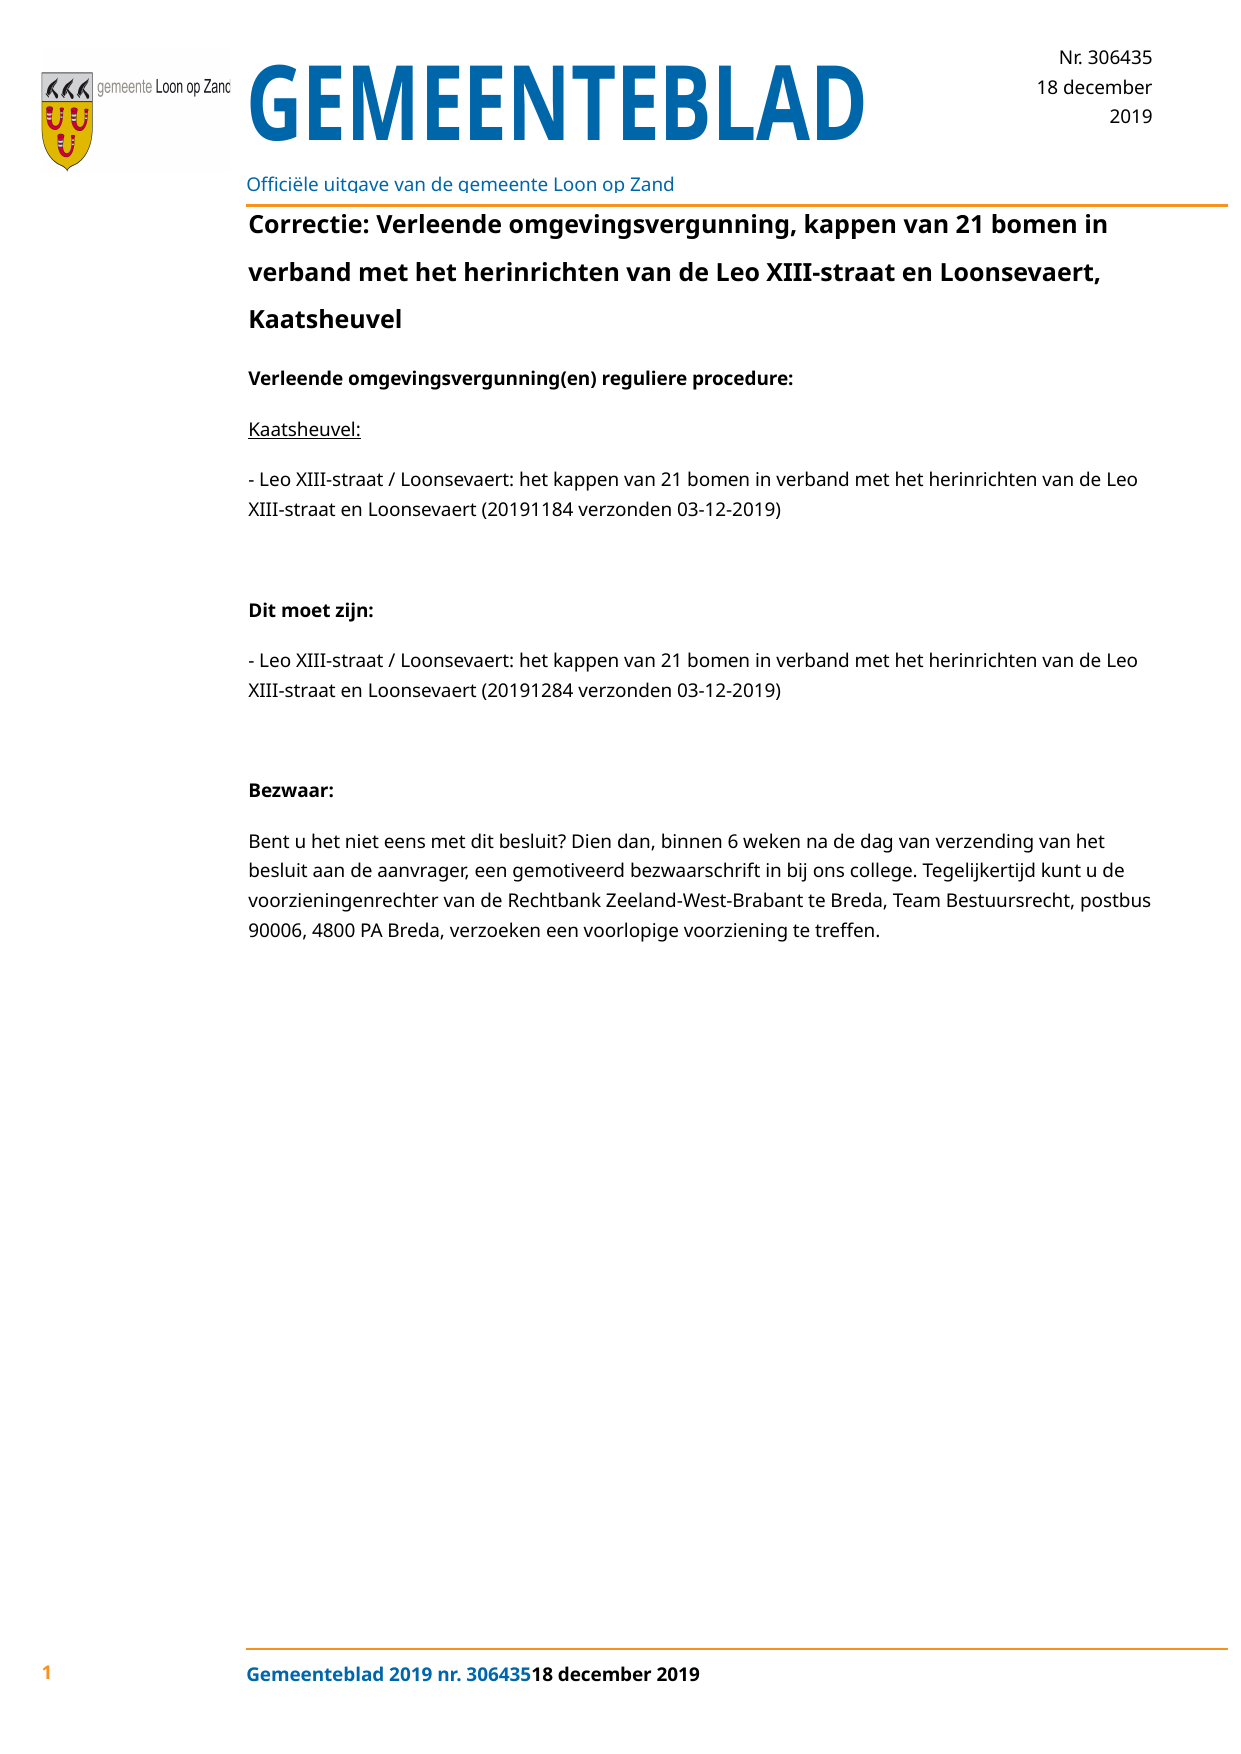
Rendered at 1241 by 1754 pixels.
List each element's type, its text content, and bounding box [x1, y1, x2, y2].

text - Leo XIII-straat / Loonsevaert: het kappen van 21 bomen in verband met het herinrichten van de Leo XIII-straat en Loonsevaert (20191284 verzonden 03-12-2019) [248, 647, 1152, 702]
text Correctie: Verleende omgevingsvergunning, kappen van 21 bomen in verband met het herinrichten van de Leo XIII-straat en Loonsevaert, Kaatsheuvel [248, 207, 1152, 336]
text Bezwaar: [248, 778, 1152, 803]
text Verleende omgevingsvergunning(en) reguliere procedure: [248, 366, 1152, 391]
text Dit moet zijn: [248, 597, 1152, 622]
text Kaatsheuvel: [248, 416, 1152, 442]
text - Leo XIII-straat / Loonsevaert: het kappen van 21 bomen in verband met het herinrichten van de Leo XIII-straat en Loonsevaert (20191184 verzonden 03-12-2019) [248, 466, 1152, 522]
picture [41, 47, 231, 172]
text Bent u het niet eens met dit besluit? Dien dan, binnen 6 weken na de dag van verzending van het besluit aan de aanvrager, een gemotiveerd bezwaarschrift in bij ons college. Tegelijkertijd kunt u de voorzieningenrechter van de Rechtbank Zeeland-West-Brabant te Breda, Team Bestuursrecht, postbus 90006, 4800 PA Breda, verzoeken een voorlopige voorziening te treffen. [248, 828, 1152, 942]
